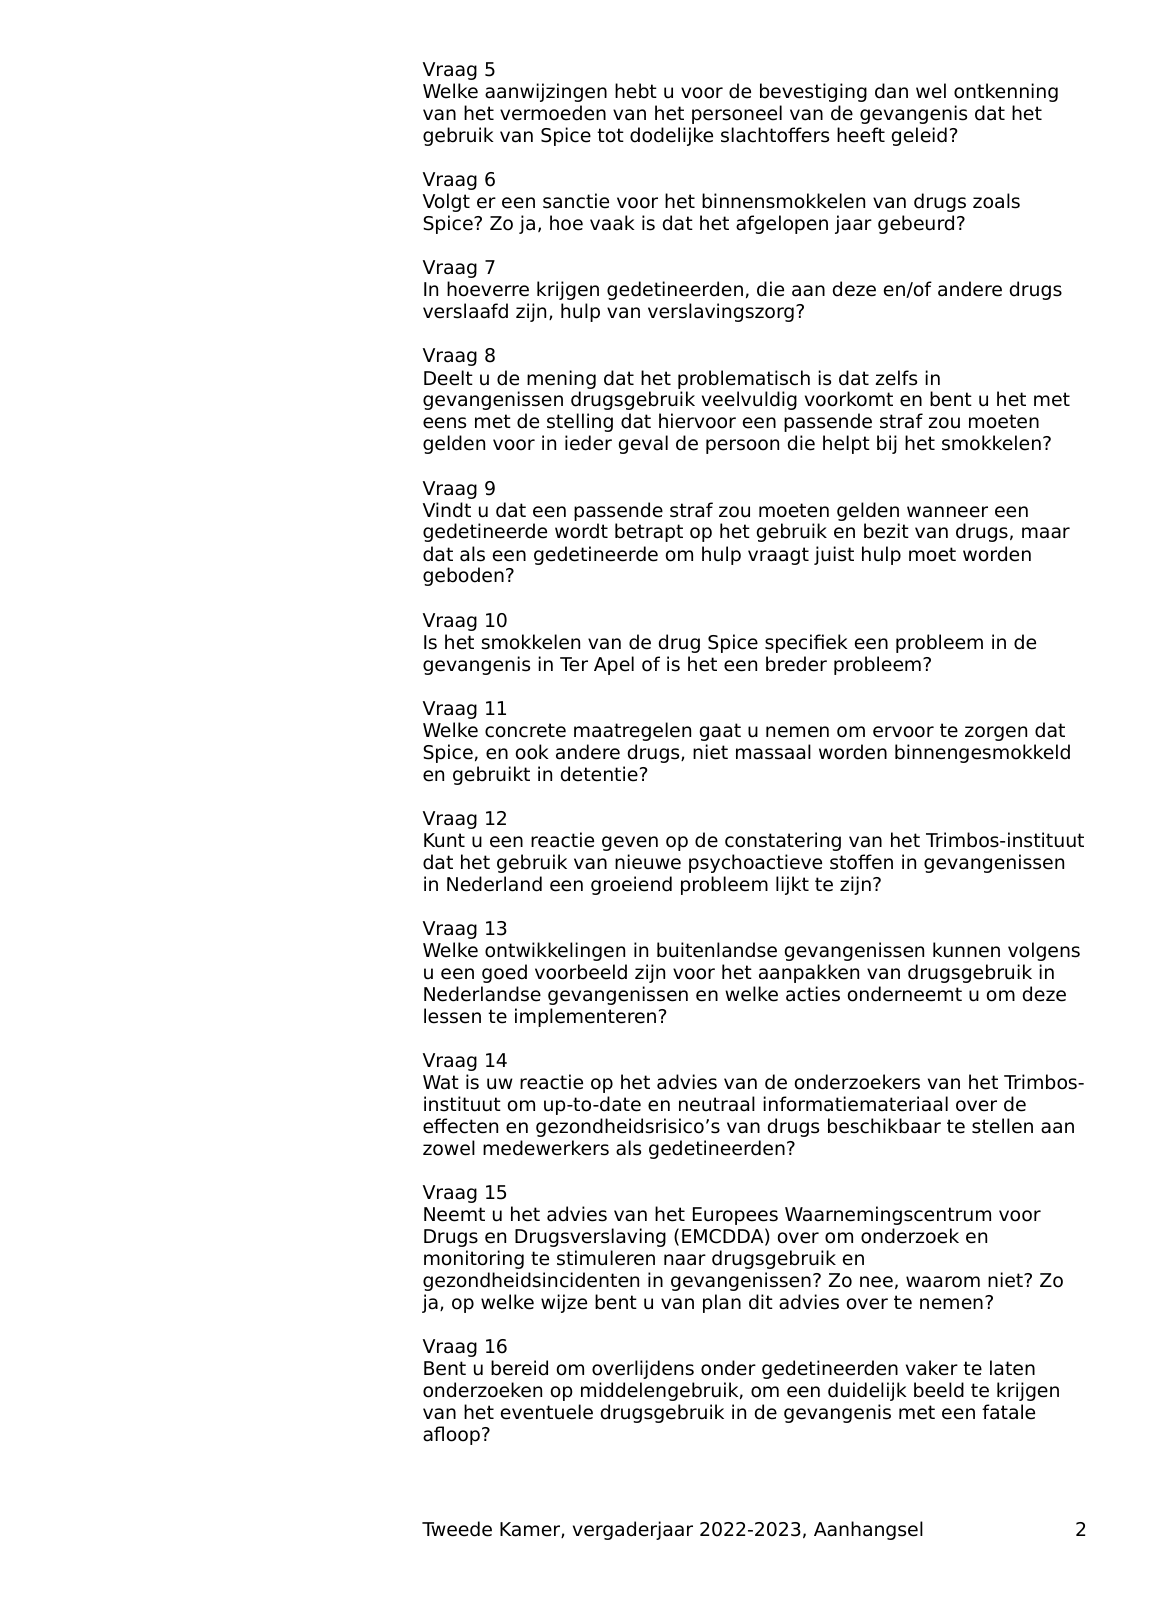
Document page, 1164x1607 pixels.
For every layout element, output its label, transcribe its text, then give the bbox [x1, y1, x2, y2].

text Vraag 13 [422, 918, 1087, 940]
text Vraag 5 [422, 59, 1087, 81]
text Welke ontwikkelingen in buitenlandse gevangenissen kunnen volgens u een goed voorbeeld zijn voor het aanpakken van drugsgebruik in Nederlandse gevangenissen en welke acties onderneemt u om deze lessen te implementeren? [422, 940, 1087, 1028]
text Vraag 15 [422, 1182, 1087, 1204]
text Welke aanwijzingen hebt u voor de bevestiging dan wel ontkenning van het vermoeden van het personeel van de gevangenis dat het gebruik van Spice tot dodelijke slachtoffers heeft geleid? [422, 81, 1087, 147]
text Vindt u dat een passende straf zou moeten gelden wanneer een gedetineerde wordt betrapt op het gebruik en bezit van drugs, maar dat als een gedetineerde om hulp vraagt juist hulp moet worden geboden? [422, 499, 1087, 587]
text Bent u bereid om overlijdens onder gedetineerden vaker te laten onderzoeken op middelengebruik, om een duidelijk beeld te krijgen van het eventuele drugsgebruik in de gevangenis met een fatale afloop? [422, 1358, 1087, 1446]
text Vraag 6 [422, 169, 1087, 191]
text Volgt er een sanctie voor het binnensmokkelen van drugs zoals Spice? Zo ja, hoe vaak is dat het afgelopen jaar gebeurd? [422, 191, 1087, 235]
text Vraag 12 [422, 808, 1087, 830]
text Neemt u het advies van het Europees Waarnemingscentrum voor Drugs en Drugsverslaving (EMCDDA) over om onderzoek en monitoring te stimuleren naar drugsgebruik en gezondheidsincidenten in gevangenissen? Zo nee, waarom niet? Zo ja, op welke wijze bent u van plan dit advies over te nemen? [422, 1204, 1087, 1314]
text Vraag 9 [422, 477, 1087, 499]
text Vraag 8 [422, 345, 1087, 367]
text Kunt u een reactie geven op de constatering van het Trimbos-instituut dat het gebruik van nieuwe psychoactieve stoffen in gevangenissen in Nederland een groeiend probleem lijkt te zijn? [422, 830, 1087, 896]
text Vraag 7 [422, 257, 1087, 279]
text Welke concrete maatregelen gaat u nemen om ervoor te zorgen dat Spice, en ook andere drugs, niet massaal worden binnengesmokkeld en gebruikt in detentie? [422, 720, 1087, 786]
text Vraag 11 [422, 698, 1087, 720]
text Is het smokkelen van de drug Spice specifiek een probleem in de gevangenis in Ter Apel of is het een breder probleem? [422, 632, 1087, 676]
text Wat is uw reactie op het advies van de onderzoekers van het Trimbos-instituut om up-to-date en neutraal informatiemateriaal over de effecten en gezondheidsrisico’s van drugs beschikbaar te stellen aan zowel medewerkers als gedetineerden? [422, 1072, 1087, 1160]
text Vraag 16 [422, 1336, 1087, 1358]
text Deelt u de mening dat het problematisch is dat zelfs in gevangenissen drugsgebruik veelvuldig voorkomt en bent u het met eens met de stelling dat hiervoor een passende straf zou moeten gelden voor in ieder geval de persoon die helpt bij het smokkelen? [422, 367, 1087, 455]
text Vraag 14 [422, 1050, 1087, 1072]
text Vraag 10 [422, 609, 1087, 632]
text In hoeverre krijgen gedetineerden, die aan deze en/of andere drugs verslaafd zijn, hulp van verslavingszorg? [422, 279, 1087, 323]
